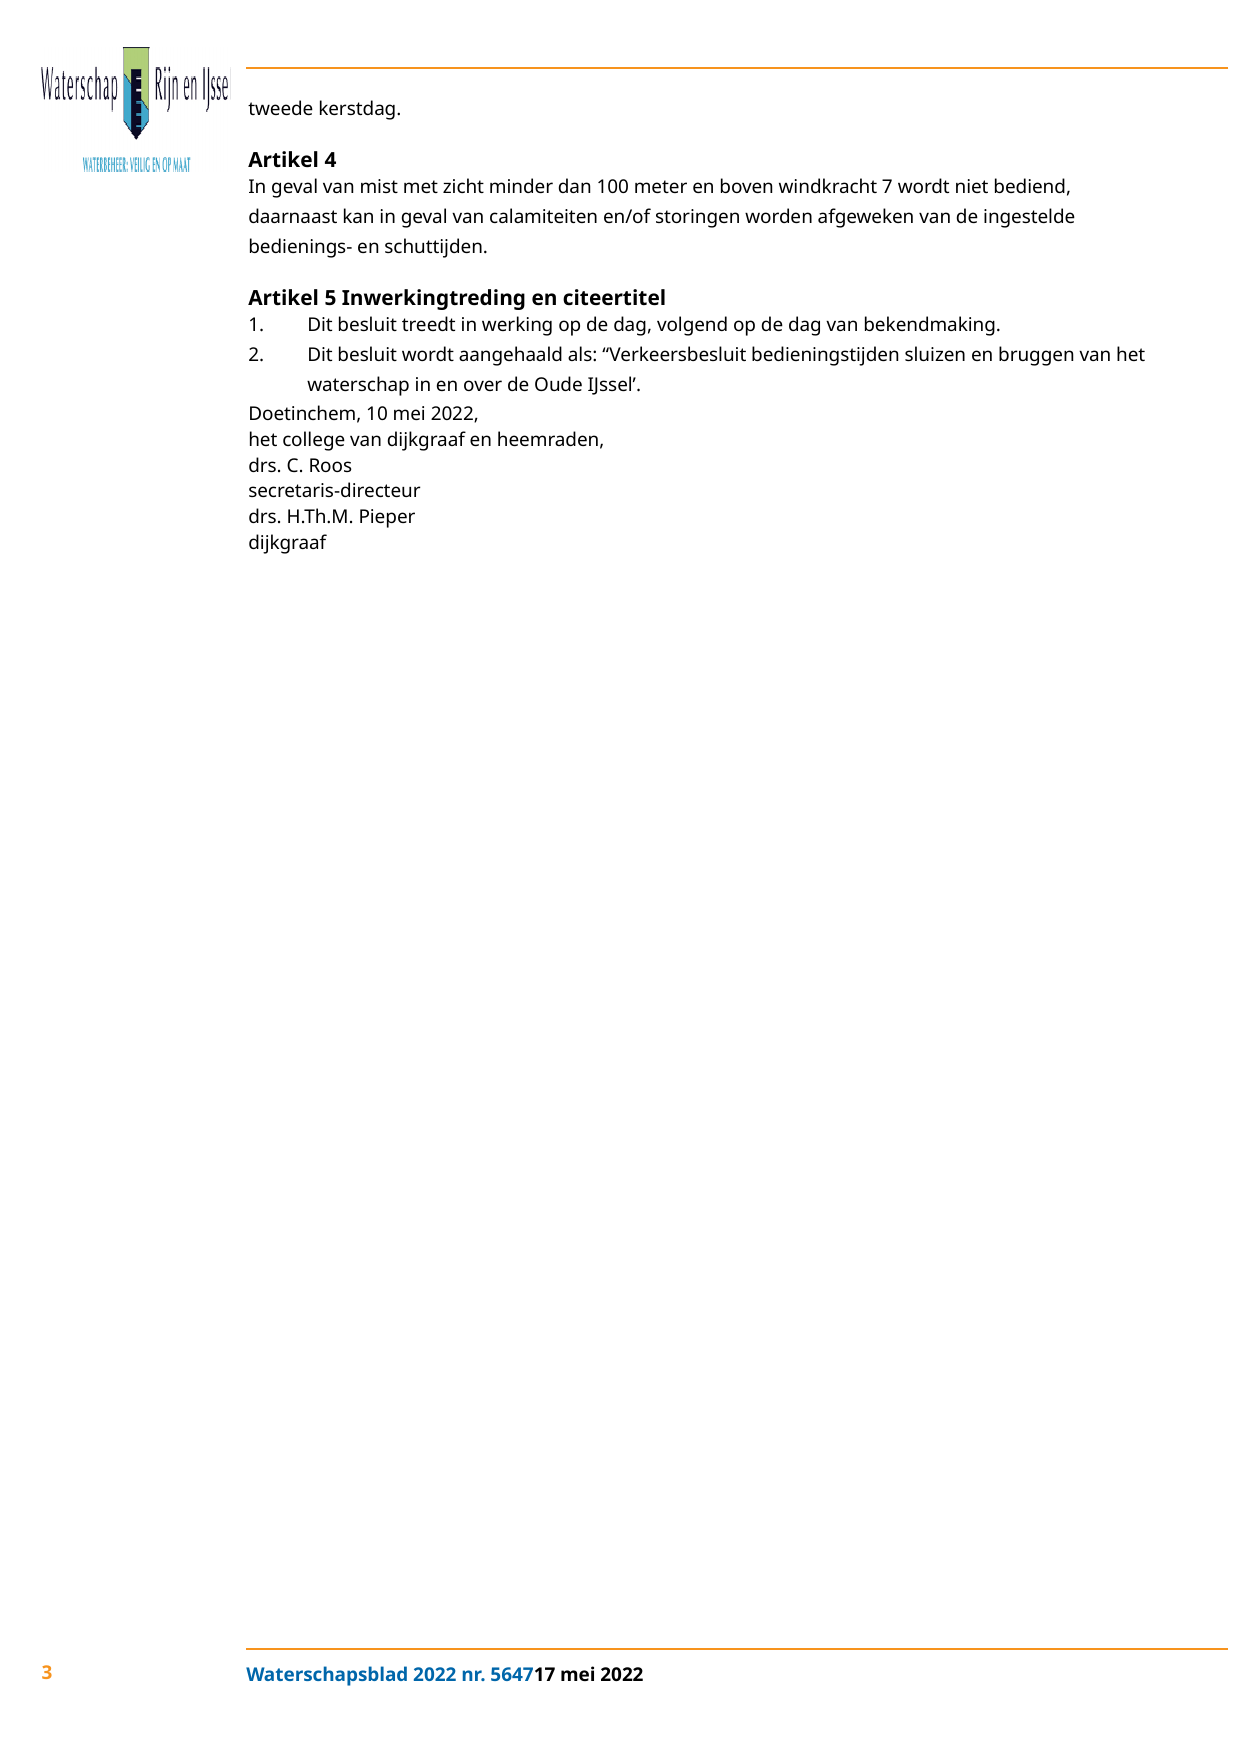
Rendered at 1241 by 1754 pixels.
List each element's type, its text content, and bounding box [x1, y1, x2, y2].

text Artikel 5 Inwerkingtreding en citeertitel [248, 283, 1152, 312]
text secretaris-directeur [248, 478, 1152, 503]
text het college van dijkgraaf en heemraden, [248, 426, 1152, 452]
list Dit besluit wordt aangehaald als: “Verkeersbesluit bedieningstijden sluizen en bruggen van het waterschap in en over de Oude IJssel’. [248, 341, 1152, 397]
text In geval van mist met zicht minder dan 100 meter en boven windkracht 7 wordt niet bediend, daarnaast kan in geval van calamiteiten en/of storingen worden afgeweken van de ingestelde bedienings- en schuttijden. [248, 174, 1152, 258]
text Artikel 4 [248, 145, 1152, 174]
text Doetinchem, 10 mei 2022, [248, 400, 1152, 426]
text tweede kerstdag. [248, 95, 1152, 121]
list Dit besluit treedt in werking op de dag, volgend op de dag van bekendmaking. [248, 312, 1152, 337]
text dijkgraaf [248, 529, 1152, 555]
text drs. C. Roos [248, 452, 1152, 478]
picture [41, 47, 231, 172]
text drs. H.Th.M. Pieper [248, 503, 1152, 529]
